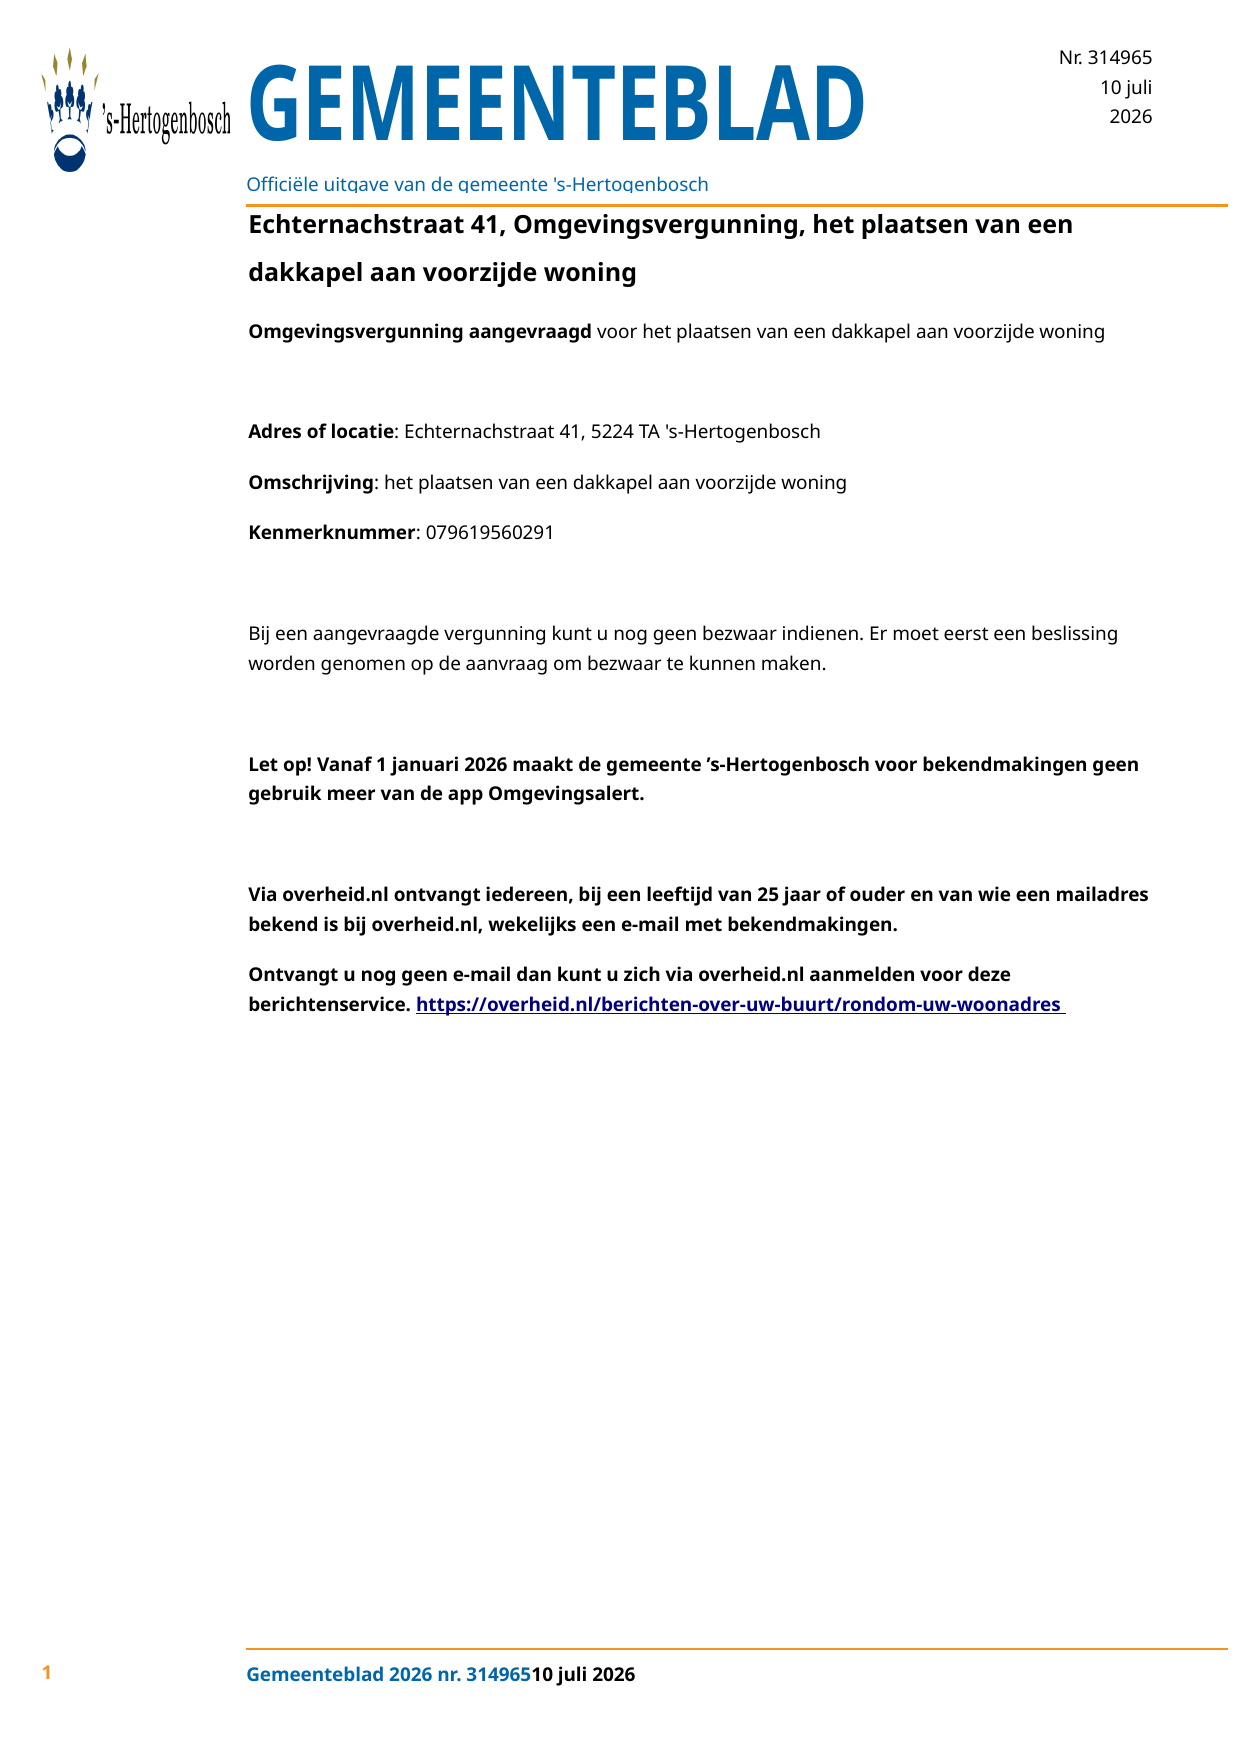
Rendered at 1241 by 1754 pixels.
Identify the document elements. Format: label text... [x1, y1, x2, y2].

text Adres of locatie: Echternachstraat 41, 5224 TA 's-Hertogenbosch [248, 419, 1152, 444]
text Echternachstraat 41, Omgevingsvergunning, het plaatsen van een dakkapel aan voorzijde woning [248, 207, 1152, 288]
picture [41, 47, 231, 172]
text Bij een aangevraagde vergunning kunt u nog geen bezwaar indienen. Er moet eerst een beslissing worden genomen op de aanvraag om bezwaar te kunnen maken. [248, 620, 1152, 676]
text Ontvangt u nog geen e-mail dan kunt u zich via overheid.nl aanmelden voor deze berichtenservice. https://overheid.nl/berichten-over-uw-buurt/rondom-uw-woonadres [248, 961, 1152, 1017]
text Omgevingsvergunning aangevraagd voor het plaatsen van een dakkapel aan voorzijde woning [248, 318, 1152, 344]
text Kenmerknummer: 079619560291 [248, 519, 1152, 545]
text Via overheid.nl ontvangt iedereen, bij een leeftijd van 25 jaar of ouder en van wie een mailadres bekend is bij overheid.nl, wekelijks een e-mail met bekendmakingen. [248, 881, 1152, 937]
text Let op! Vanaf 1 januari 2026 maakt de gemeente ’s-Hertogenbosch voor bekendmakingen geen gebruik meer van de app Omgevingsalert. [248, 751, 1152, 806]
text Omschrijving: het plaatsen van een dakkapel aan voorzijde woning [248, 469, 1152, 495]
